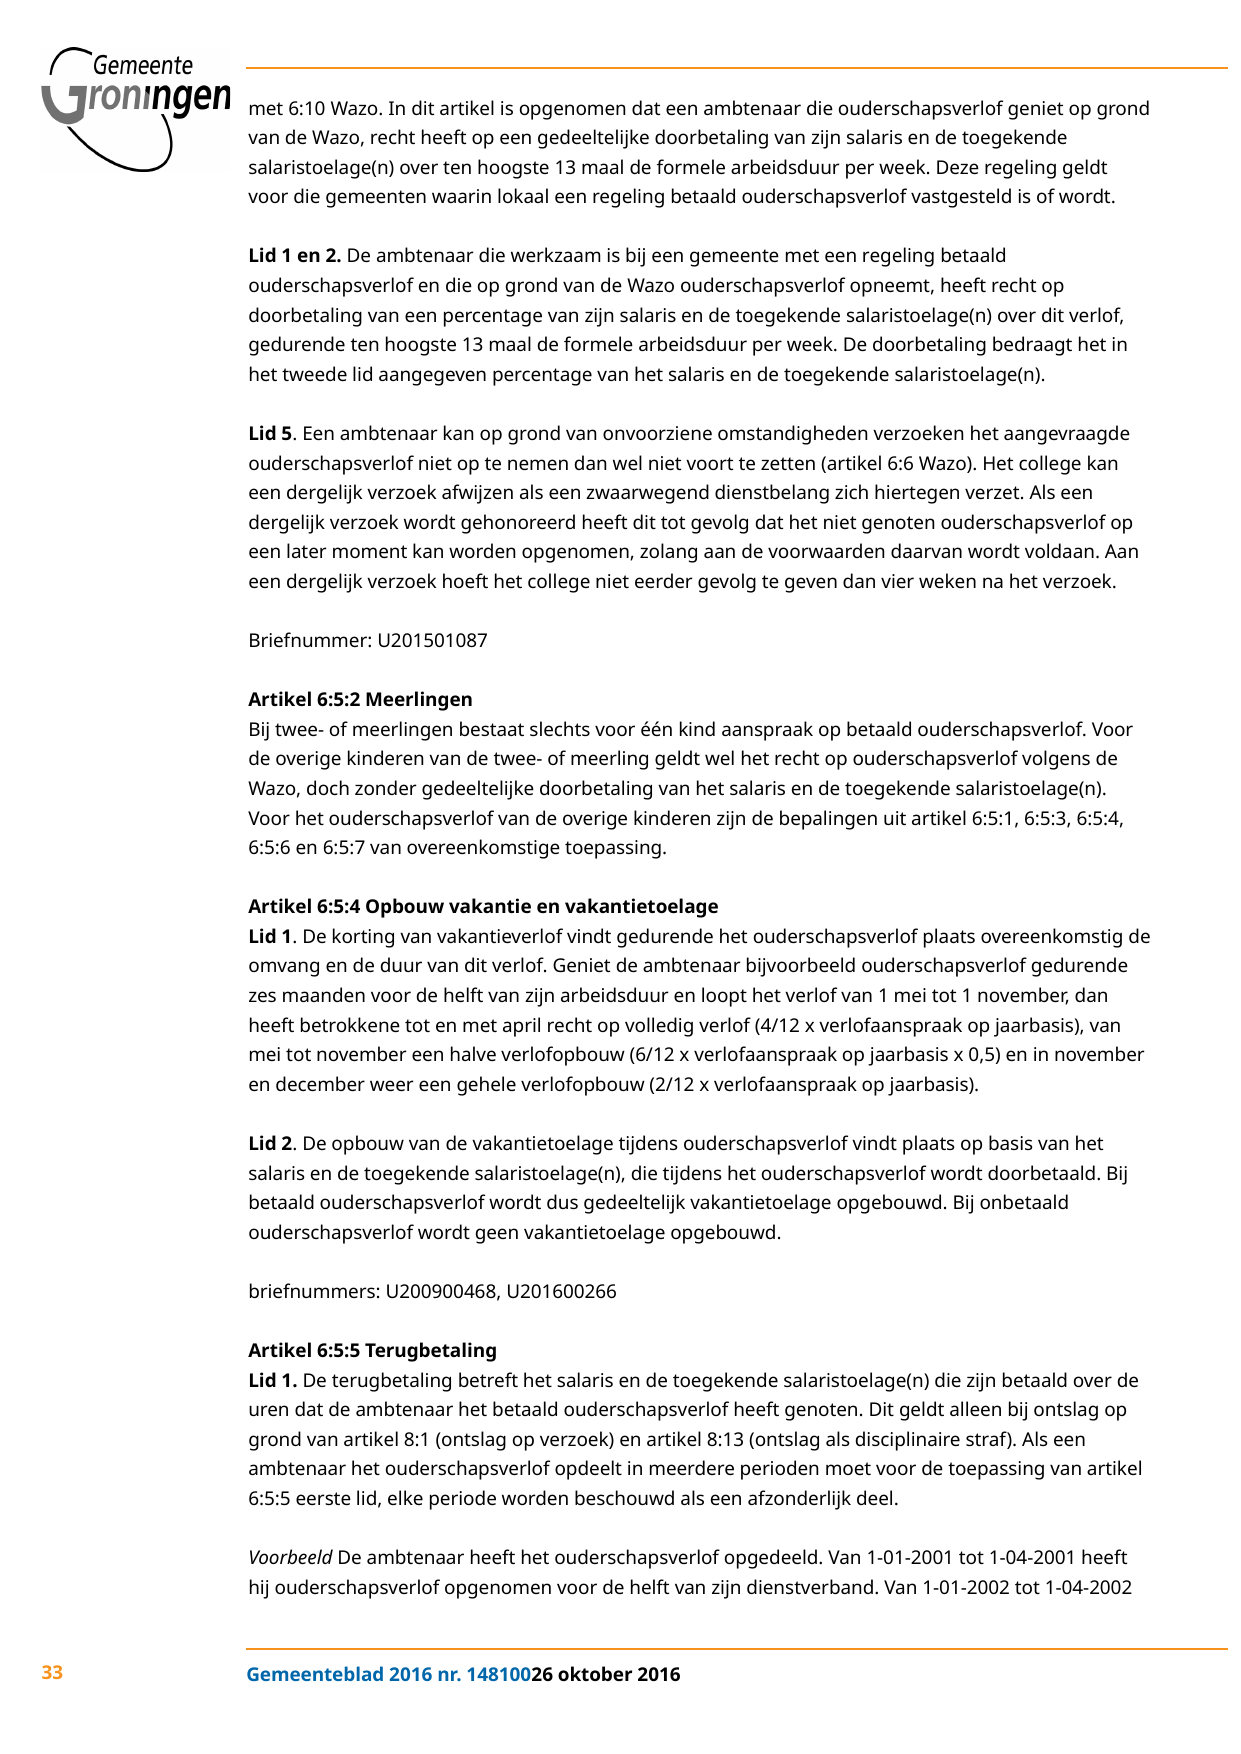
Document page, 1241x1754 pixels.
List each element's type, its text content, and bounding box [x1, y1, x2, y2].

text Briefnummer: U201501087 [248, 627, 1152, 653]
text Voorbeeld De ambtenaar heeft het ouderschapsverlof opgedeeld. Van 1-01-2001 tot 1-04-2001 heeft hij ouderschapsverlof opgenomen voor de helft van zijn dienstverband. Van 1-01-2002 tot 1-04-2002 [248, 1544, 1152, 1600]
text Lid 1. De korting van vakantieverlof vindt gedurende het ouderschapsverlof plaats overeenkomstig de omvang en de duur van dit verlof. Geniet de ambtenaar bijvoorbeeld ouderschapsverlof gedurende zes maanden voor de helft van zijn arbeidsduur en loopt het verlof van 1 mei tot 1 november, dan heeft betrokkene tot en met april recht op volledig verlof (4/12 x verlofaanspraak op jaarbasis), van mei tot november een halve verlofopbouw (6/12 x verlofaanspraak op jaarbasis x 0,5) en in november en december weer een gehele verlofopbouw (2/12 x verlofaanspraak op jaarbasis). [248, 923, 1152, 1097]
text Lid 5. Een ambtenaar kan op grond van onvoorziene omstandigheden verzoeken het aangevraagde ouderschapsverlof niet op te nemen dan wel niet voort te zetten (artikel 6:6 Wazo). Het college kan een dergelijk verzoek afwijzen als een zwaarwegend dienstbelang zich hiertegen verzet. Als een dergelijk verzoek wordt gehonoreerd heeft dit tot gevolg dat het niet genoten ouderschapsverlof op een later moment kan worden opgenomen, zolang aan de voorwaarden daarvan wordt voldaan. Aan een dergelijk verzoek hoeft het college niet eerder gevolg te geven dan vier weken na het verzoek. [248, 420, 1152, 594]
text Lid 1 en 2. De ambtenaar die werkzaam is bij een gemeente met een regeling betaald ouderschapsverlof en die op grond van de Wazo ouderschapsverlof opneemt, heeft recht op doorbetaling van een percentage van zijn salaris en de toegekende salaristoelage(n) over dit verlof, gedurende ten hoogste 13 maal de formele arbeidsduur per week. De doorbetaling bedraagt het in het tweede lid aangegeven percentage van het salaris en de toegekende salaristoelage(n). [248, 243, 1152, 387]
text Artikel 6:5:2 Meerlingen [248, 686, 1152, 712]
text Lid 1. De terugbetaling betreft het salaris en de toegekende salaristoelage(n) die zijn betaald over de uren dat de ambtenaar het betaald ouderschapsverlof heeft genoten. Dit geldt alleen bij ontslag op grond van artikel 8:1 (ontslag op verzoek) en artikel 8:13 (ontslag als disciplinaire straf). Als een ambtenaar het ouderschapsverlof opdeelt in meerdere perioden moet voor de toepassing van artikel 6:5:5 eerste lid, elke periode worden beschouwd als een afzonderlijk deel. [248, 1367, 1152, 1511]
text Artikel 6:5:4 Opbouw vakantie en vakantietoelage [248, 893, 1152, 919]
text Bij twee- of meerlingen bestaat slechts voor één kind aanspraak op betaald ouderschapsverlof. Voor de overige kinderen van de twee- of meerling geldt wel het recht op ouderschapsverlof volgens de Wazo, doch zonder gedeeltelijke doorbetaling van het salaris en de toegekende salaristoelage(n). Voor het ouderschapsverlof van de overige kinderen zijn de bepalingen uit artikel 6:5:1, 6:5:3, 6:5:4, 6:5:6 en 6:5:7 van overeenkomstige toepassing. [248, 716, 1152, 860]
text met 6:10 Wazo. In dit artikel is opgenomen dat een ambtenaar die ouderschapsverlof geniet op grond van de Wazo, recht heeft op een gedeeltelijke doorbetaling van zijn salaris en de toegekende salaristoelage(n) over ten hoogste 13 maal de formele arbeidsduur per week. Deze regeling geldt voor die gemeenten waarin lokaal een regeling betaald ouderschapsverlof vastgesteld is of wordt. [248, 95, 1152, 209]
text briefnummers: U200900468, U201600266 [248, 1278, 1152, 1304]
text Lid 2. De opbouw van de vakantietoelage tijdens ouderschapsverlof vindt plaats op basis van het salaris en de toegekende salaristoelage(n), die tijdens het ouderschapsverlof wordt doorbetaald. Bij betaald ouderschapsverlof wordt dus gedeeltelijk vakantietoelage opgebouwd. Bij onbetaald ouderschapsverlof wordt geen vakantietoelage opgebouwd. [248, 1130, 1152, 1245]
text Artikel 6:5:5 Terugbetaling [248, 1337, 1152, 1363]
picture [41, 47, 231, 172]
